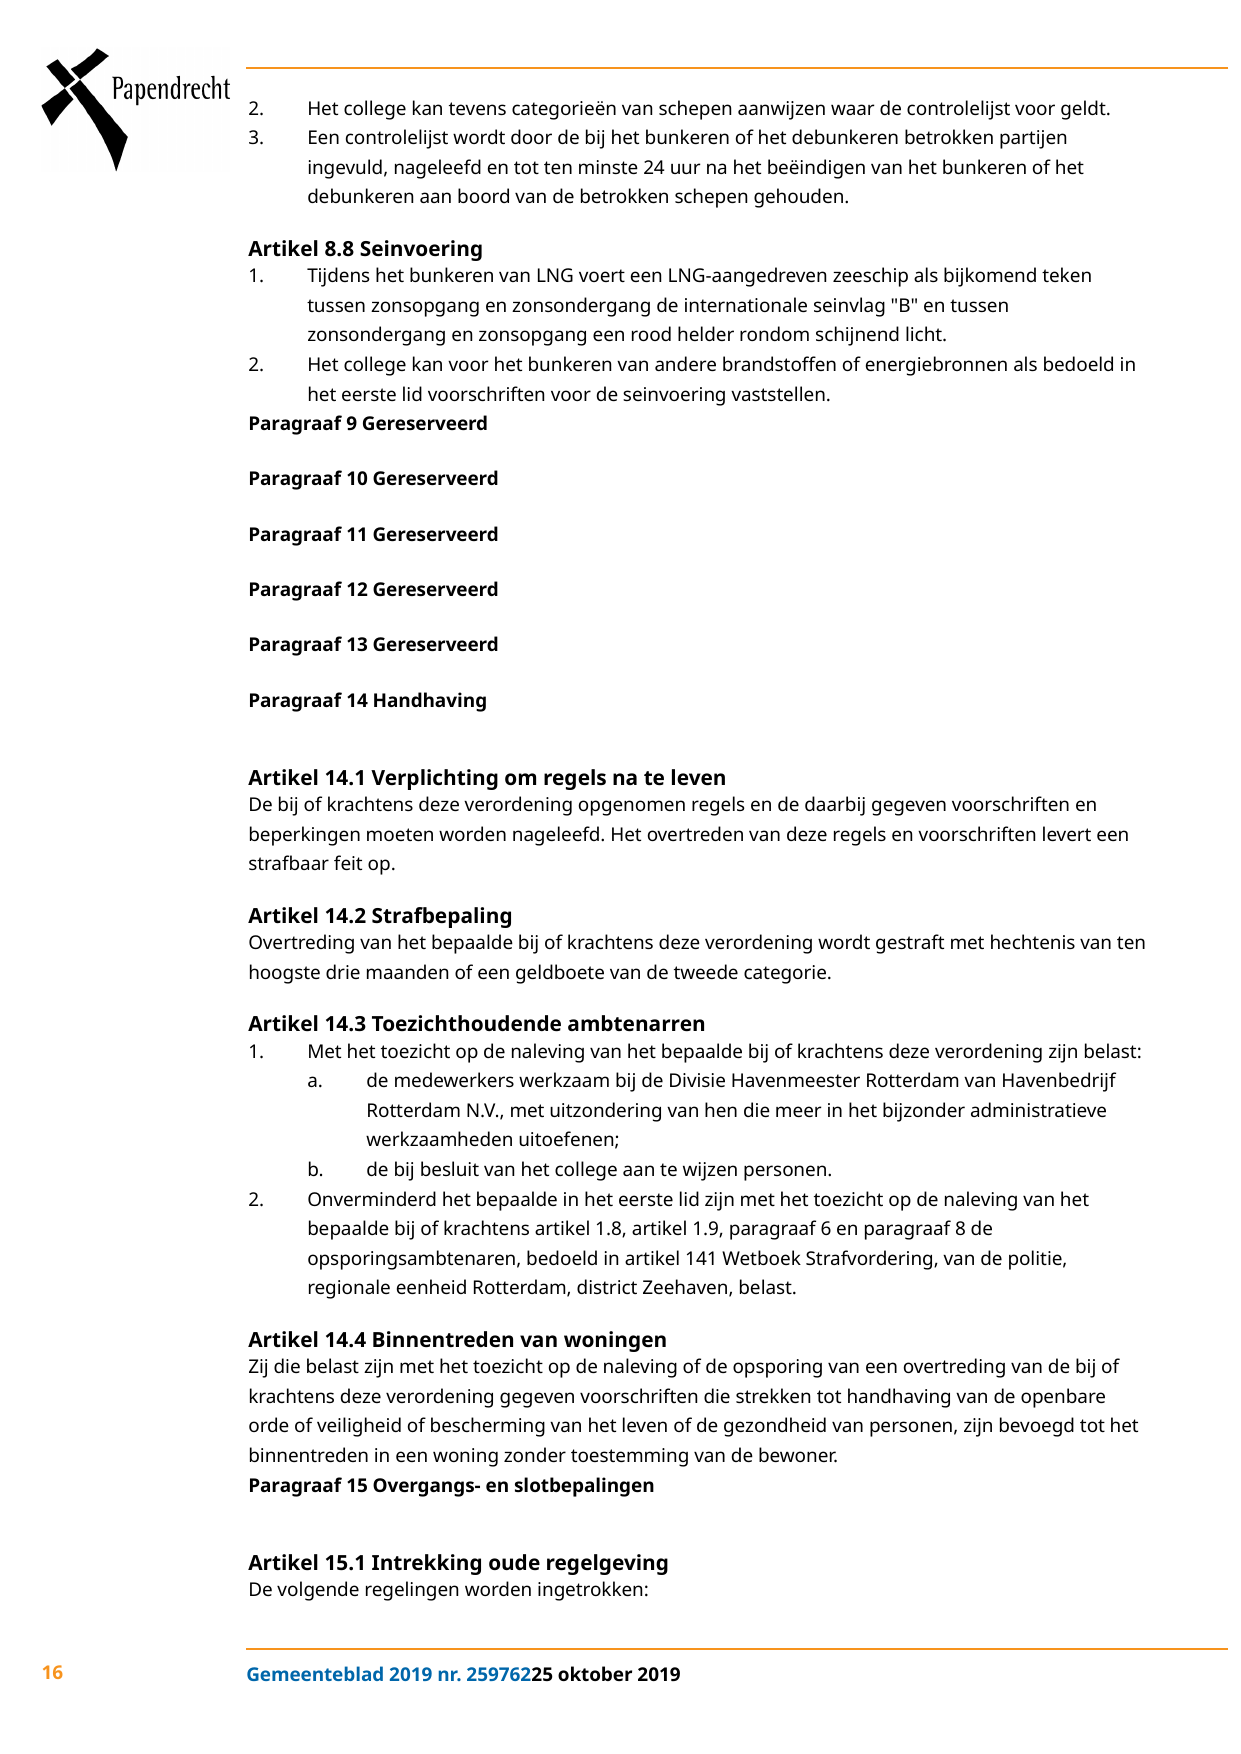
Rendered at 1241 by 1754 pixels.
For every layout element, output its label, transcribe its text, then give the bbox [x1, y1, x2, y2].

text Zij die belast zijn met het toezicht op de naleving of de opsporing van een overtreding van de bij of krachtens deze verordening gegeven voorschriften die strekken tot handhaving van de openbare orde of veiligheid of bescherming van het leven of de gezondheid van personen, zijn bevoegd tot het binnentreden in een woning zonder toestemming van de bewoner. [248, 1353, 1152, 1468]
text Artikel 8.8 Seinvoering [248, 234, 1152, 262]
text Paragraaf 12 Gereserveerd [248, 576, 1152, 602]
text Paragraaf 14 Handhaving [248, 687, 1152, 713]
text De bij of krachtens deze verordening opgenomen regels en de daarbij gegeven voorschriften en beperkingen moeten worden nageleefd. Het overtreden van deze regels en voorschriften levert een strafbaar feit op. [248, 791, 1152, 876]
text Artikel 14.2 Strafbepaling [248, 901, 1152, 929]
text Artikel 14.4 Binnentreden van woningen [248, 1325, 1152, 1353]
picture [41, 47, 231, 172]
text Paragraaf 15 Overgangs- en slotbepalingen [248, 1472, 1152, 1497]
text Paragraaf 10 Gereserveerd [248, 466, 1152, 491]
text Artikel 14.3 Toezichthoudende ambtenarren [248, 1009, 1152, 1038]
list Een controlelijst wordt door de bij het bunkeren of het debunkeren betrokken partijen ingevuld, nageleefd en tot ten minste 24 uur na het beëindigen van het bunkeren of het debunkeren aan boord van de betrokken schepen gehouden. [248, 124, 1152, 209]
list de bij besluit van het college aan te wijzen personen. [307, 1156, 1152, 1182]
list de medewerkers werkzaam bij de Divisie Havenmeester Rotterdam van Havenbedrijf Rotterdam N.V., met uitzondering van hen die meer in het bijzonder administratieve werkzaamheden uitoefenen; [307, 1067, 1152, 1152]
text Paragraaf 9 Gereserveerd [248, 410, 1152, 436]
text Overtreding van het bepaalde bij of krachtens deze verordening wordt gestraft met hechtenis van ten hoogste drie maanden of een geldboete van de tweede categorie. [248, 929, 1152, 985]
text Paragraaf 11 Gereserveerd [248, 521, 1152, 547]
text Artikel 15.1 Intrekking oude regelgeving [248, 1548, 1152, 1576]
text Artikel 14.1 Verplichting om regels na te leven [248, 763, 1152, 791]
list Het college kan voor het bunkeren van andere brandstoffen of energiebronnen als bedoeld in het eerste lid voorschriften voor de seinvoering vaststellen. [248, 351, 1152, 406]
list Het college kan tevens categorieën van schepen aanwijzen waar de controlelijst voor geldt. [248, 95, 1152, 121]
text Paragraaf 13 Gereserveerd [248, 632, 1152, 657]
list Met het toezicht op de naleving van het bepaalde bij of krachtens deze verordening zijn belast: [248, 1038, 1152, 1064]
text De volgende regelingen worden ingetrokken: [248, 1576, 1152, 1602]
list Tijdens het bunkeren van LNG voert een LNG-aangedreven zeeschip als bijkomend teken tussen zonsopgang en zonsondergang de internationale seinvlag "B" en tussen zonsondergang en zonsopgang een rood helder rondom schijnend licht. [248, 262, 1152, 347]
list Onverminderd het bepaalde in het eerste lid zijn met het toezicht op de naleving van het bepaalde bij of krachtens artikel 1.8, artikel 1.9, paragraaf 6 en paragraaf 8 de opsporingsambtenaren, bedoeld in artikel 141 Wetboek Strafvordering, van de politie, regionale eenheid Rotterdam, district Zeehaven, belast. [248, 1186, 1152, 1300]
